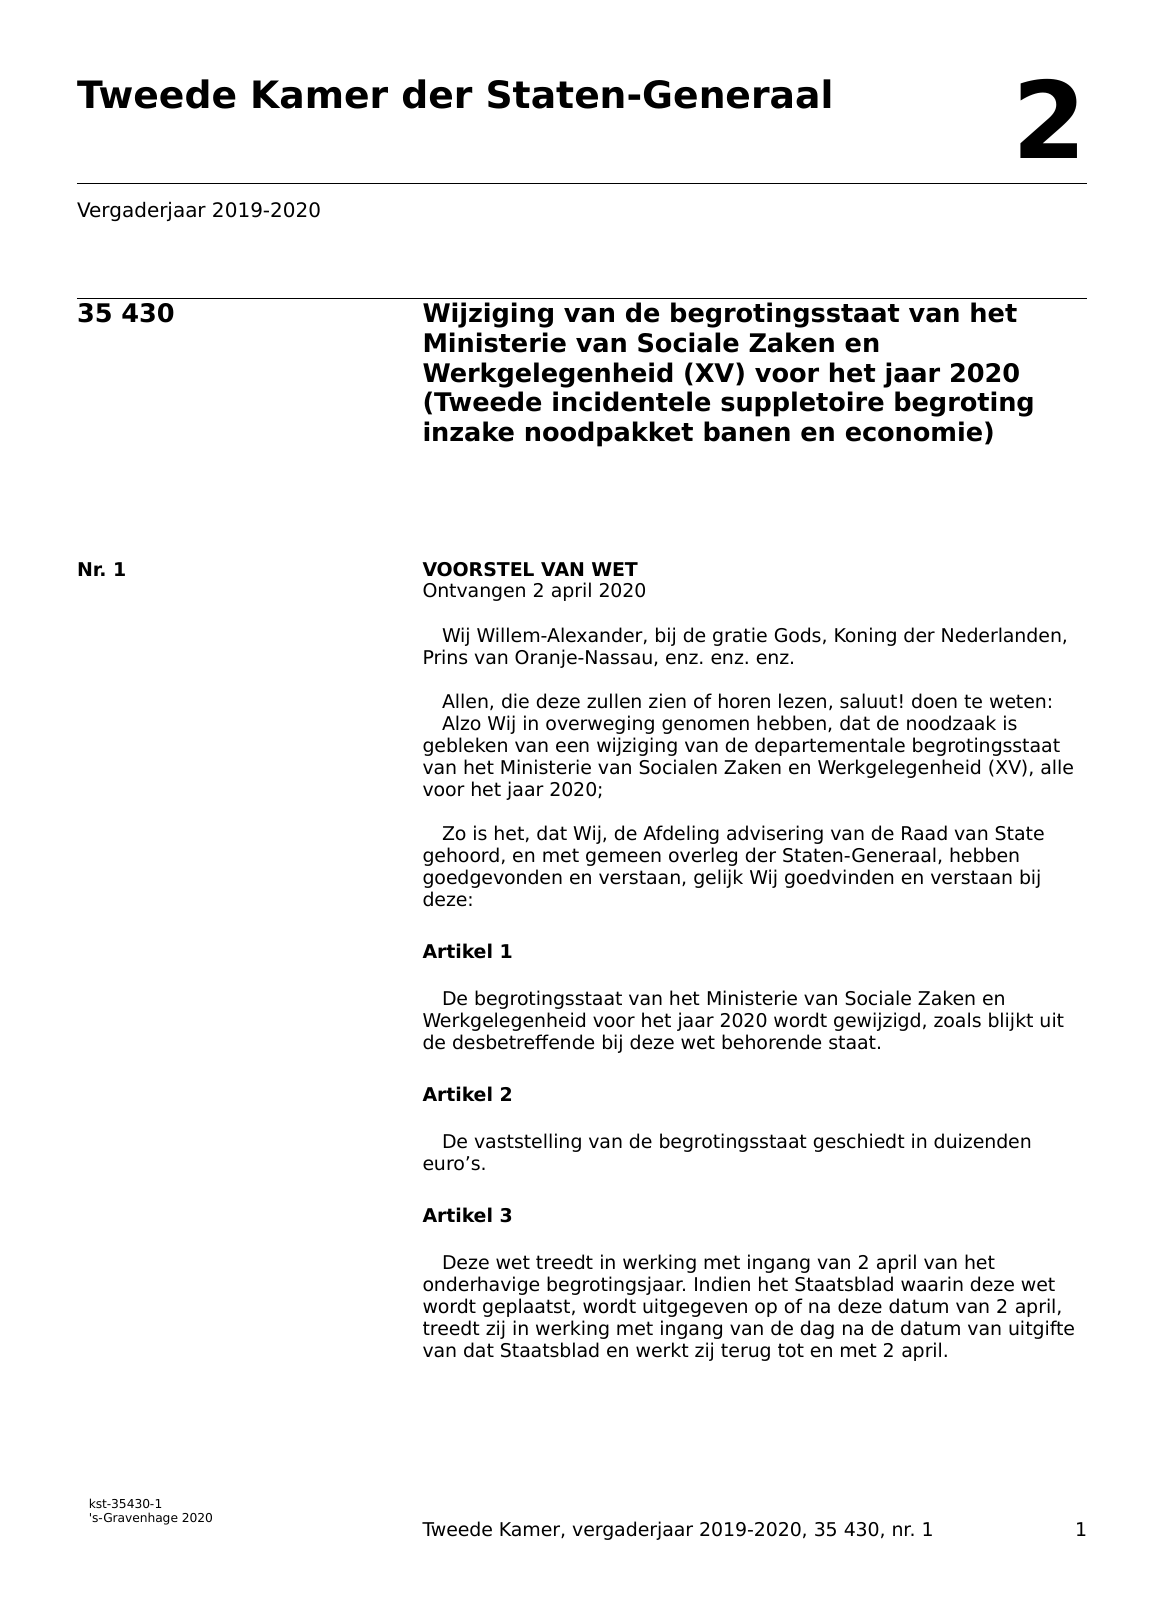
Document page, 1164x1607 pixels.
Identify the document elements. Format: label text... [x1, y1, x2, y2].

table_cell Vergaderjaar 2019-2020 [77, 184, 1087, 298]
subtitle 35 430 Wijziging van de begrotingsstaat van het Ministerie van Sociale Zaken en Werkgelegenheid (XV) voor het jaar 2020 (Tweede incidentele suppletoire begroting inzake noodpakket banen en economie) [77, 299, 1087, 447]
text Ontvangen 2 april 2020 [422, 580, 1087, 602]
text Deze wet treedt in werking met ingang van 2 april van het onderhavige begrotingsjaar. Indien het Staatsblad waarin deze wet wordt geplaatst, wordt uitgegeven op of na deze datum van 2 april, treedt zij in werking met ingang van de dag na de datum van uitgifte van dat Staatsblad en werkt zij terug tot en met 2 april. [422, 1252, 1087, 1361]
text Wij Willem-Alexander, bij de gratie Gods, Koning der Nederlanden, Prins van Oranje-Nassau, enz. enz. enz. [422, 624, 1087, 668]
subtitle Artikel 1 [422, 941, 1087, 963]
text kst-35430-1 [88, 1497, 323, 1511]
table_header 2 [886, 59, 1087, 183]
text 's-Gravenhage 2020 [88, 1511, 323, 1525]
subtitle Artikel 2 [422, 1084, 1087, 1106]
subtitle Nr. 1 VOORSTEL VAN WET [77, 558, 1087, 580]
table_header Tweede Kamer der Staten-Generaal [77, 59, 886, 183]
text Alzo Wij in overweging genomen hebben, dat de noodzaak is gebleken van een wijziging van de departementale begrotingsstaat van het Ministerie van Socialen Zaken en Werkgelegenheid (XV), alle voor het jaar 2020; [422, 713, 1087, 801]
text De begrotingsstaat van het Ministerie van Sociale Zaken en Werkgelegenheid voor het jaar 2020 wordt gewijzigd, zoals blijkt uit de desbetreffende bij deze wet behorende staat. [422, 988, 1087, 1054]
subtitle Artikel 3 [422, 1204, 1087, 1227]
text De vaststelling van de begrotingsstaat geschiedt in duizenden euro’s. [422, 1131, 1087, 1174]
text Allen, die deze zullen zien of horen lezen, saluut! doen te weten: [422, 691, 1087, 713]
text Zo is het, dat Wij, de Afdeling advisering van de Raad van State gehoord, en met gemeen overleg der Staten-Generaal, hebben goedgevonden en verstaan, gelijk Wij goedvinden en verstaan bij deze: [422, 823, 1087, 911]
